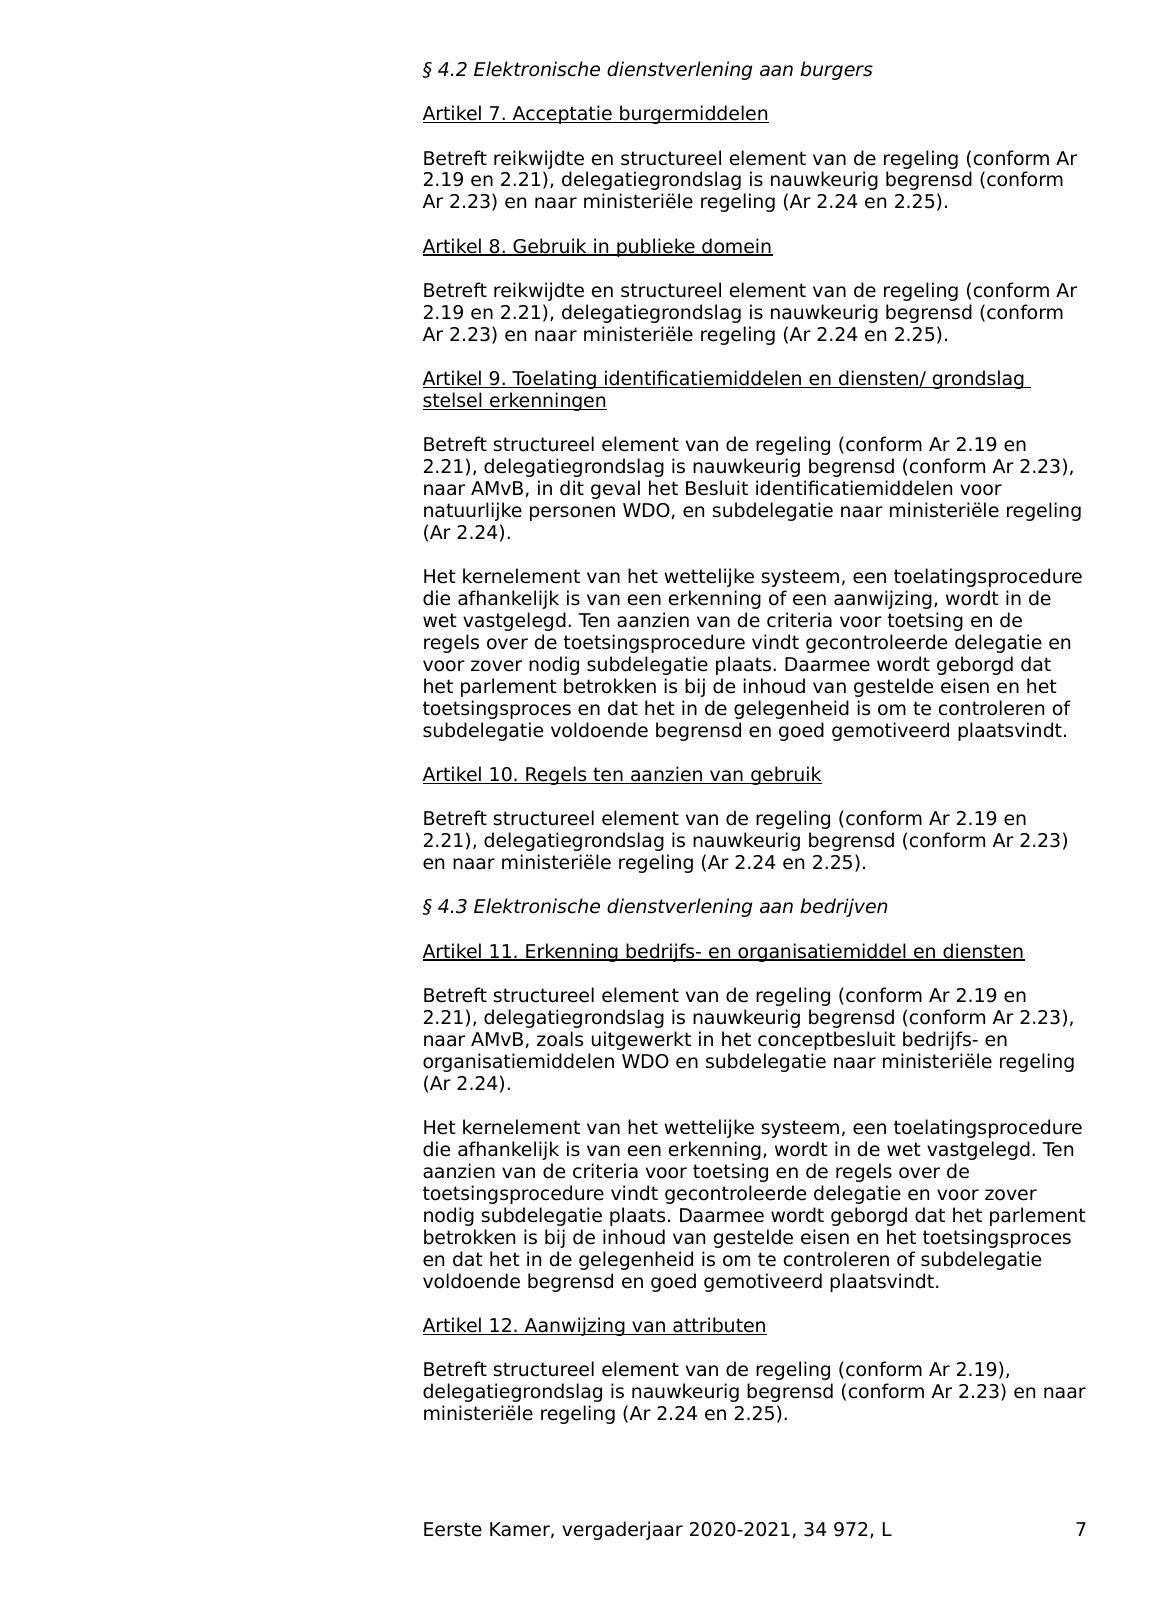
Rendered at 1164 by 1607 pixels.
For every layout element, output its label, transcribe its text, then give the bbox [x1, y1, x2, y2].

subtitle Artikel 11. Erkenning bedrijfs- en organisatiemiddel en diensten [422, 941, 1087, 962]
subtitle Artikel 12. Aanwijzing van attributen [422, 1315, 1087, 1337]
subtitle Artikel 8. Gebruik in publieke domein [422, 236, 1087, 257]
text Betreft structureel element van de regeling (conform Ar 2.19 en 2.21), delegatiegrondslag is nauwkeurig begrensd (conform Ar 2.23), naar AMvB, zoals uitgewerkt in het conceptbesluit bedrijfs- en organisatiemiddelen WDO en subdelegatie naar ministeriële regeling (Ar 2.24). [422, 985, 1087, 1094]
text Betreft structureel element van de regeling (conform Ar 2.19 en 2.21), delegatiegrondslag is nauwkeurig begrensd (conform Ar 2.23) en naar ministeriële regeling (Ar 2.24 en 2.25). [422, 808, 1087, 874]
subtitle Artikel 9. Toelating identificatiemiddelen en diensten/ grondslag stelsel erkenningen [422, 368, 1087, 412]
text Betreft structureel element van de regeling (conform Ar 2.19 en 2.21), delegatiegrondslag is nauwkeurig begrensd (conform Ar 2.23), naar AMvB, in dit geval het Besluit identificatiemiddelen voor natuurlijke personen WDO, en subdelegatie naar ministeriële regeling (Ar 2.24). [422, 434, 1087, 544]
subtitle Artikel 7. Acceptatie burgermiddelen [422, 103, 1087, 125]
text Betreft reikwijdte en structureel element van de regeling (conform Ar 2.19 en 2.21), delegatiegrondslag is nauwkeurig begrensd (conform Ar 2.23) en naar ministeriële regeling (Ar 2.24 en 2.25). [422, 147, 1087, 213]
subtitle § 4.3 Elektronische dienstverlening aan bedrijven [422, 896, 1087, 918]
text Betreft structureel element van de regeling (conform Ar 2.19), delegatiegrondslag is nauwkeurig begrensd (conform Ar 2.23) en naar ministeriële regeling (Ar 2.24 en 2.25). [422, 1359, 1087, 1425]
subtitle § 4.2 Elektronische dienstverlening aan burgers [422, 59, 1087, 81]
subtitle Artikel 10. Regels ten aanzien van gebruik [422, 764, 1087, 786]
text Het kernelement van het wettelijke systeem, een toelatingsprocedure die afhankelijk is van een erkenning of een aanwijzing, wordt in de wet vastgelegd. Ten aanzien van de criteria voor toetsing en de regels over de toetsingsprocedure vindt gecontroleerde delegatie en voor zover nodig subdelegatie plaats. Daarmee wordt geborgd dat het parlement betrokken is bij de inhoud van gestelde eisen en het toetsingsproces en dat het in de gelegenheid is om te controleren of subdelegatie voldoende begrensd en goed gemotiveerd plaatsvindt. [422, 566, 1087, 742]
text Het kernelement van het wettelijke systeem, een toelatingsprocedure die afhankelijk is van een erkenning, wordt in de wet vastgelegd. Ten aanzien van de criteria voor toetsing en de regels over de toetsingsprocedure vindt gecontroleerde delegatie en voor zover nodig subdelegatie plaats. Daarmee wordt geborgd dat het parlement betrokken is bij de inhoud van gestelde eisen en het toetsingsproces en dat het in de gelegenheid is om te controleren of subdelegatie voldoende begrensd en goed gemotiveerd plaatsvindt. [422, 1117, 1087, 1293]
text Betreft reikwijdte en structureel element van de regeling (conform Ar 2.19 en 2.21), delegatiegrondslag is nauwkeurig begrensd (conform Ar 2.23) en naar ministeriële regeling (Ar 2.24 en 2.25). [422, 280, 1087, 346]
